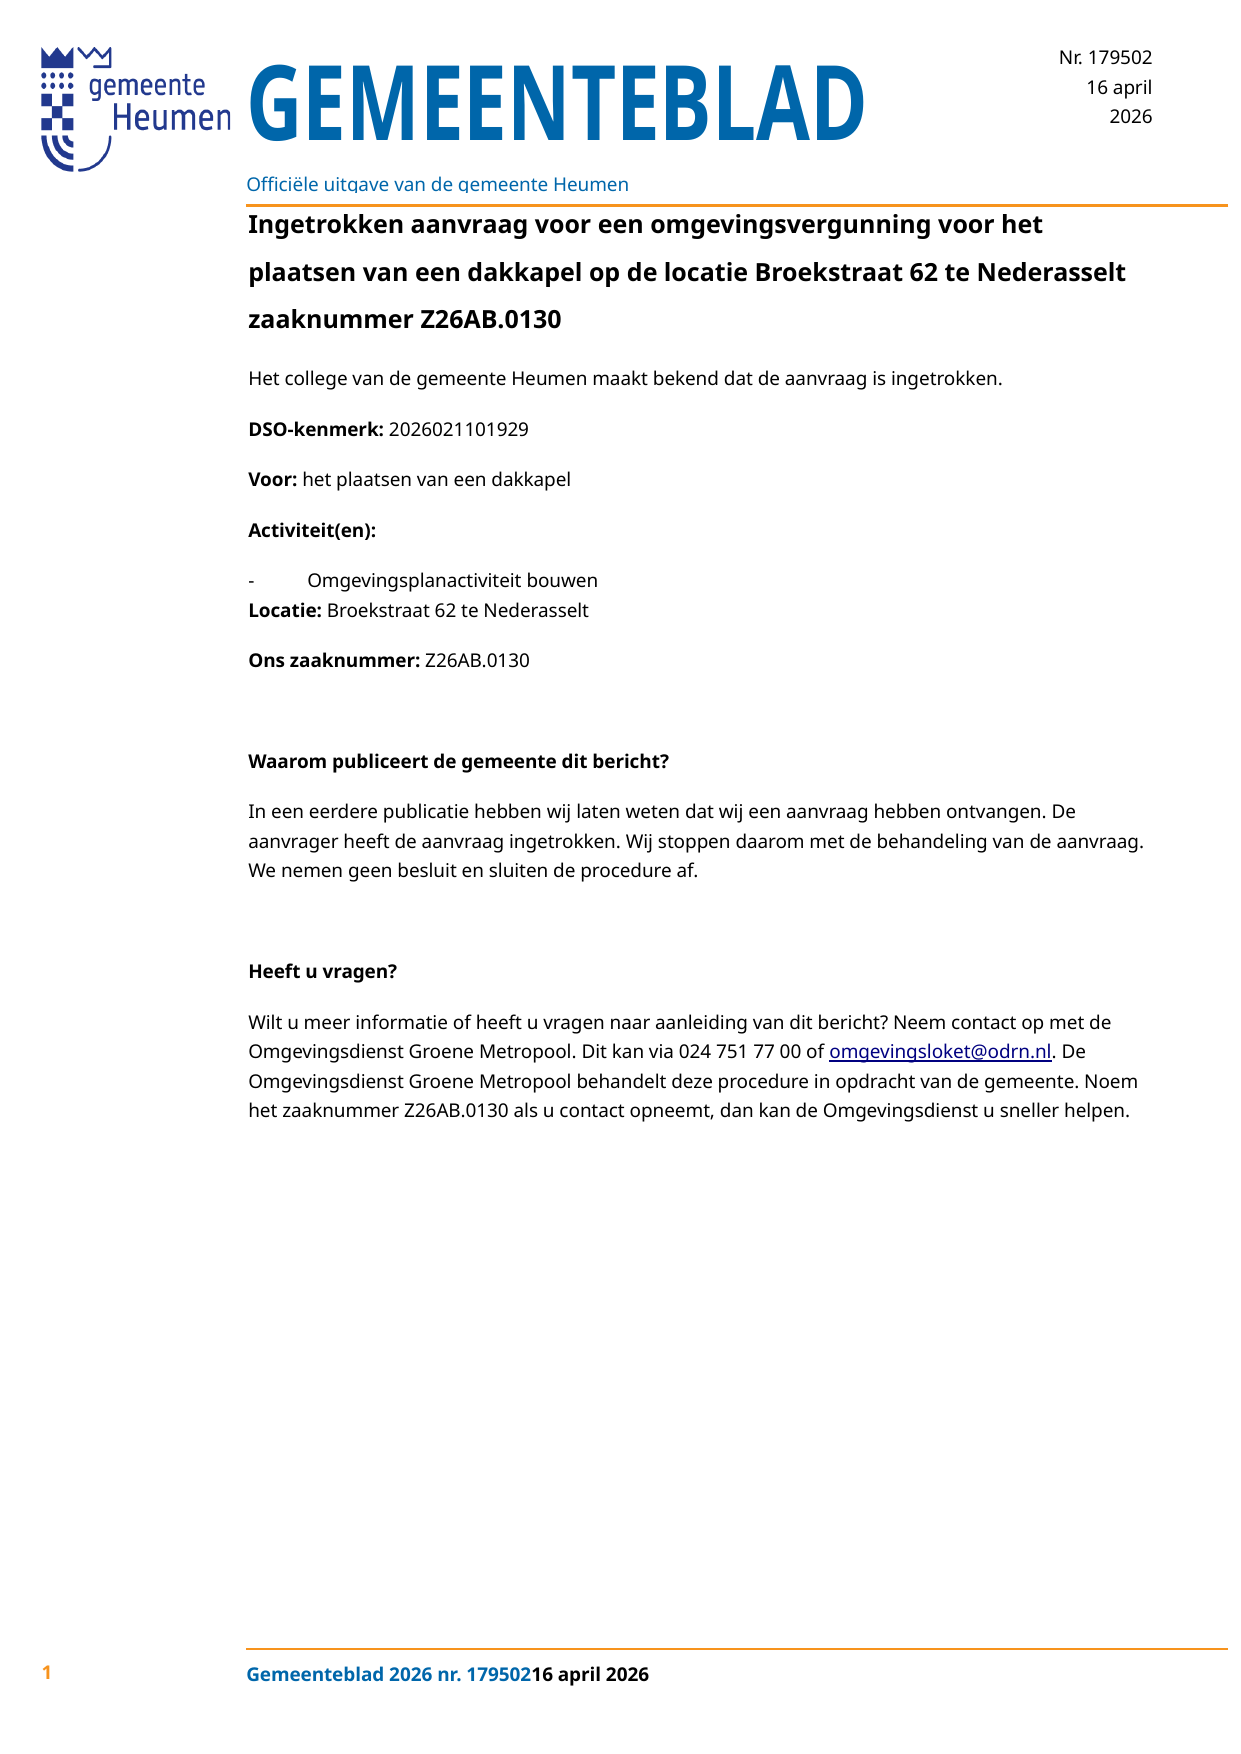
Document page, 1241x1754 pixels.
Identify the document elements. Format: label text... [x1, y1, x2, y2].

text Heeft u vragen? [248, 958, 1152, 984]
text Voor: het plaatsen van een dakkapel [248, 466, 1152, 492]
text Locatie: Broekstraat 62 te Nederasselt [248, 597, 1152, 622]
text Ingetrokken aanvraag voor een omgevingsvergunning voor het plaatsen van een dakkapel op de locatie Broekstraat 62 te Nederasselt zaaknummer Z26AB.0130 [248, 207, 1152, 336]
text DSO-kenmerk: 2026021101929 [248, 416, 1152, 442]
text Waarom publiceert de gemeente dit bericht? [248, 748, 1152, 774]
text In een eerdere publicatie hebben wij laten weten dat wij een aanvraag hebben ontvangen. De aanvrager heeft de aanvraag ingetrokken. Wij stoppen daarom met de behandeling van de aanvraag. We nemen geen besluit en sluiten de procedure af. [248, 798, 1152, 883]
picture [41, 47, 231, 172]
list Omgevingsplanactiviteit bouwen [248, 567, 1152, 593]
text Het college van de gemeente Heumen maakt bekend dat de aanvraag is ingetrokken. [248, 366, 1152, 391]
text Wilt u meer informatie of heeft u vragen naar aanleiding van dit bericht? Neem contact op met de Omgevingsdienst Groene Metropool. Dit kan via 024 751 77 00 of omgevingsloket@odrn.nl. De Omgevingsdienst Groene Metropool behandelt deze procedure in opdracht van de gemeente. Noem het zaaknummer Z26AB.0130 als u contact opneemt, dan kan de Omgevingsdienst u sneller helpen. [248, 1009, 1152, 1123]
text Ons zaaknummer: Z26AB.0130 [248, 647, 1152, 673]
text Activiteit(en): [248, 517, 1152, 542]
